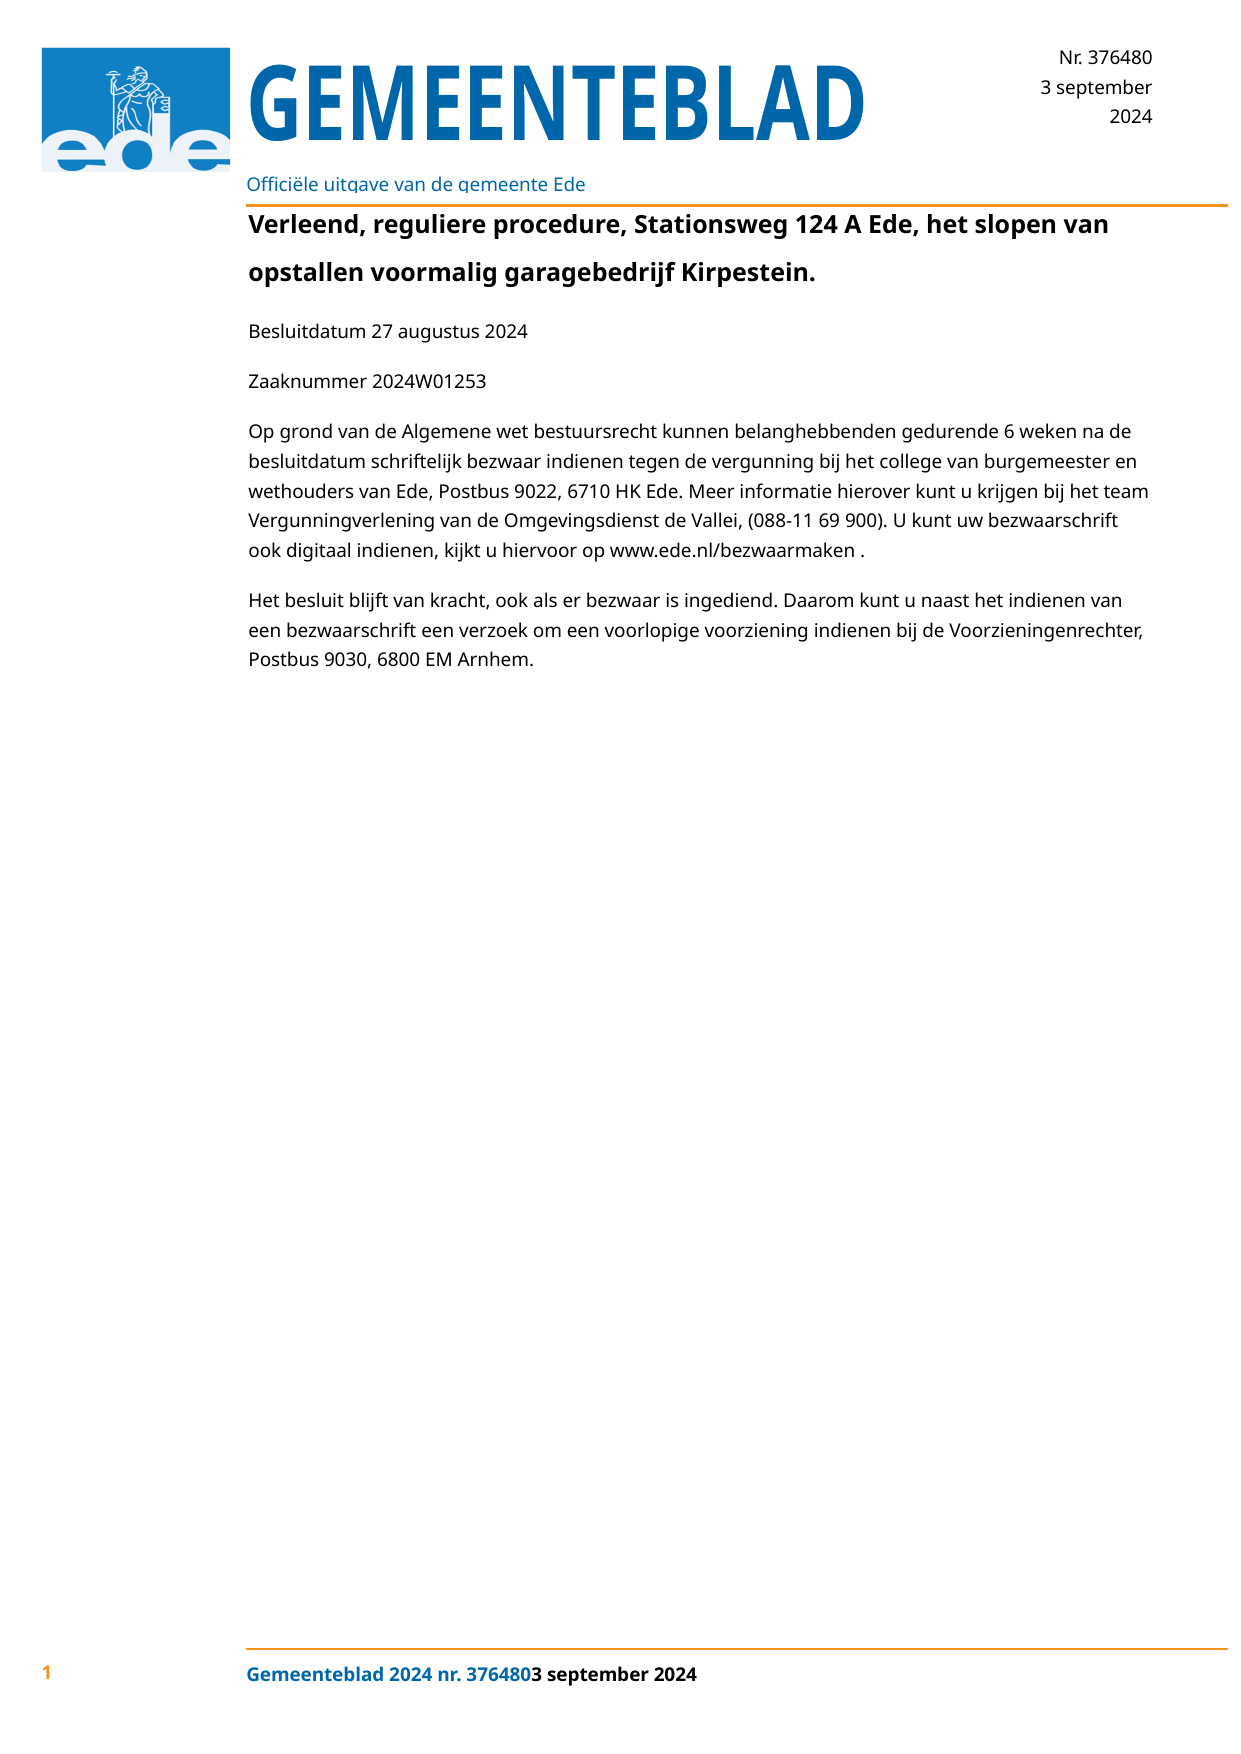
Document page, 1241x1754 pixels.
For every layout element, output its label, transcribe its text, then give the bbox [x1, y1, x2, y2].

text Besluitdatum 27 augustus 2024 [248, 318, 1152, 344]
text Het besluit blijft van kracht, ook als er bezwaar is ingediend. Daarom kunt u naast het indienen van een bezwaarschrift een verzoek om een voorlopige voorziening indienen bij de Voorzieningenrechter, Postbus 9030, 6800 EM Arnhem. [248, 587, 1152, 672]
text Verleend, reguliere procedure, Stationsweg 124 A Ede, het slopen van opstallen voormalig garagebedrijf Kirpestein. [248, 207, 1152, 288]
text Zaaknummer 2024W01253 [248, 368, 1152, 394]
picture [41, 47, 231, 172]
text Op grond van de Algemene wet bestuursrecht kunnen belanghebbenden gedurende 6 weken na de besluitdatum schriftelijk bezwaar indienen tegen de vergunning bij het college van burgemeester en wethouders van Ede, Postbus 9022, 6710 HK Ede. Meer informatie hierover kunt u krijgen bij het team Vergunningverlening van de Omgevingsdienst de Vallei, (088-11 69 900). U kunt uw bezwaarschrift ook digitaal indienen, kijkt u hiervoor op www.ede.nl/bezwaarmaken . [248, 419, 1152, 563]
